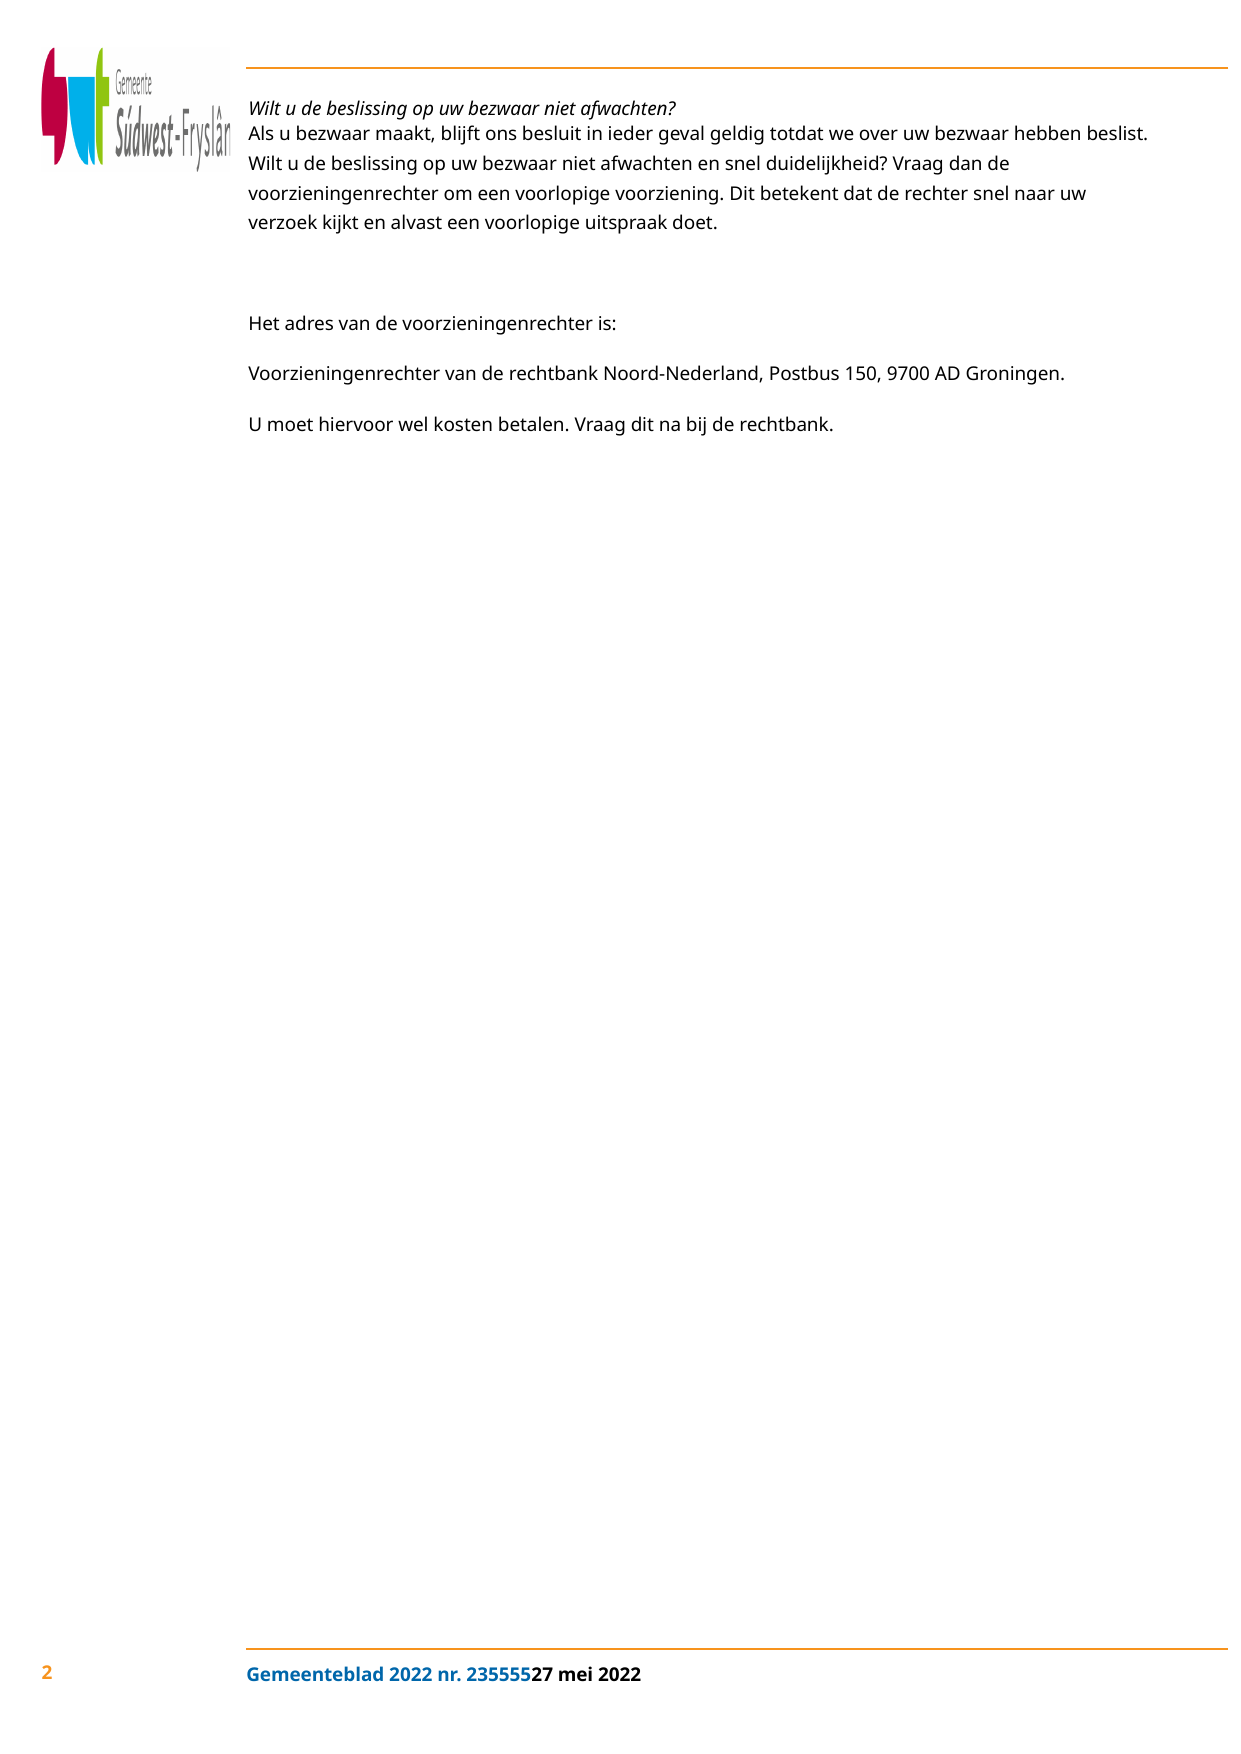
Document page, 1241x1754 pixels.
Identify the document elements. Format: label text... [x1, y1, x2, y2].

text U moet hiervoor wel kosten betalen. Vraag dit na bij de rechtbank. [248, 411, 1152, 437]
text Wilt u de beslissing op uw bezwaar niet afwachten? [248, 95, 1152, 121]
text Als u bezwaar maakt, blijft ons besluit in ieder geval geldig totdat we over uw bezwaar hebben beslist. Wilt u de beslissing op uw bezwaar niet afwachten en snel duidelijkheid? Vraag dan de voorzieningenrechter om een voorlopige voorziening. Dit betekent dat de rechter snel naar uw verzoek kijkt en alvast een voorlopige uitspraak doet. [248, 121, 1152, 235]
text Het adres van de voorzieningenrechter is: [248, 310, 1152, 336]
picture [41, 47, 231, 172]
text Voorzieningenrechter van de rechtbank Noord-Nederland, Postbus 150, 9700 AD Groningen. [248, 361, 1152, 386]
